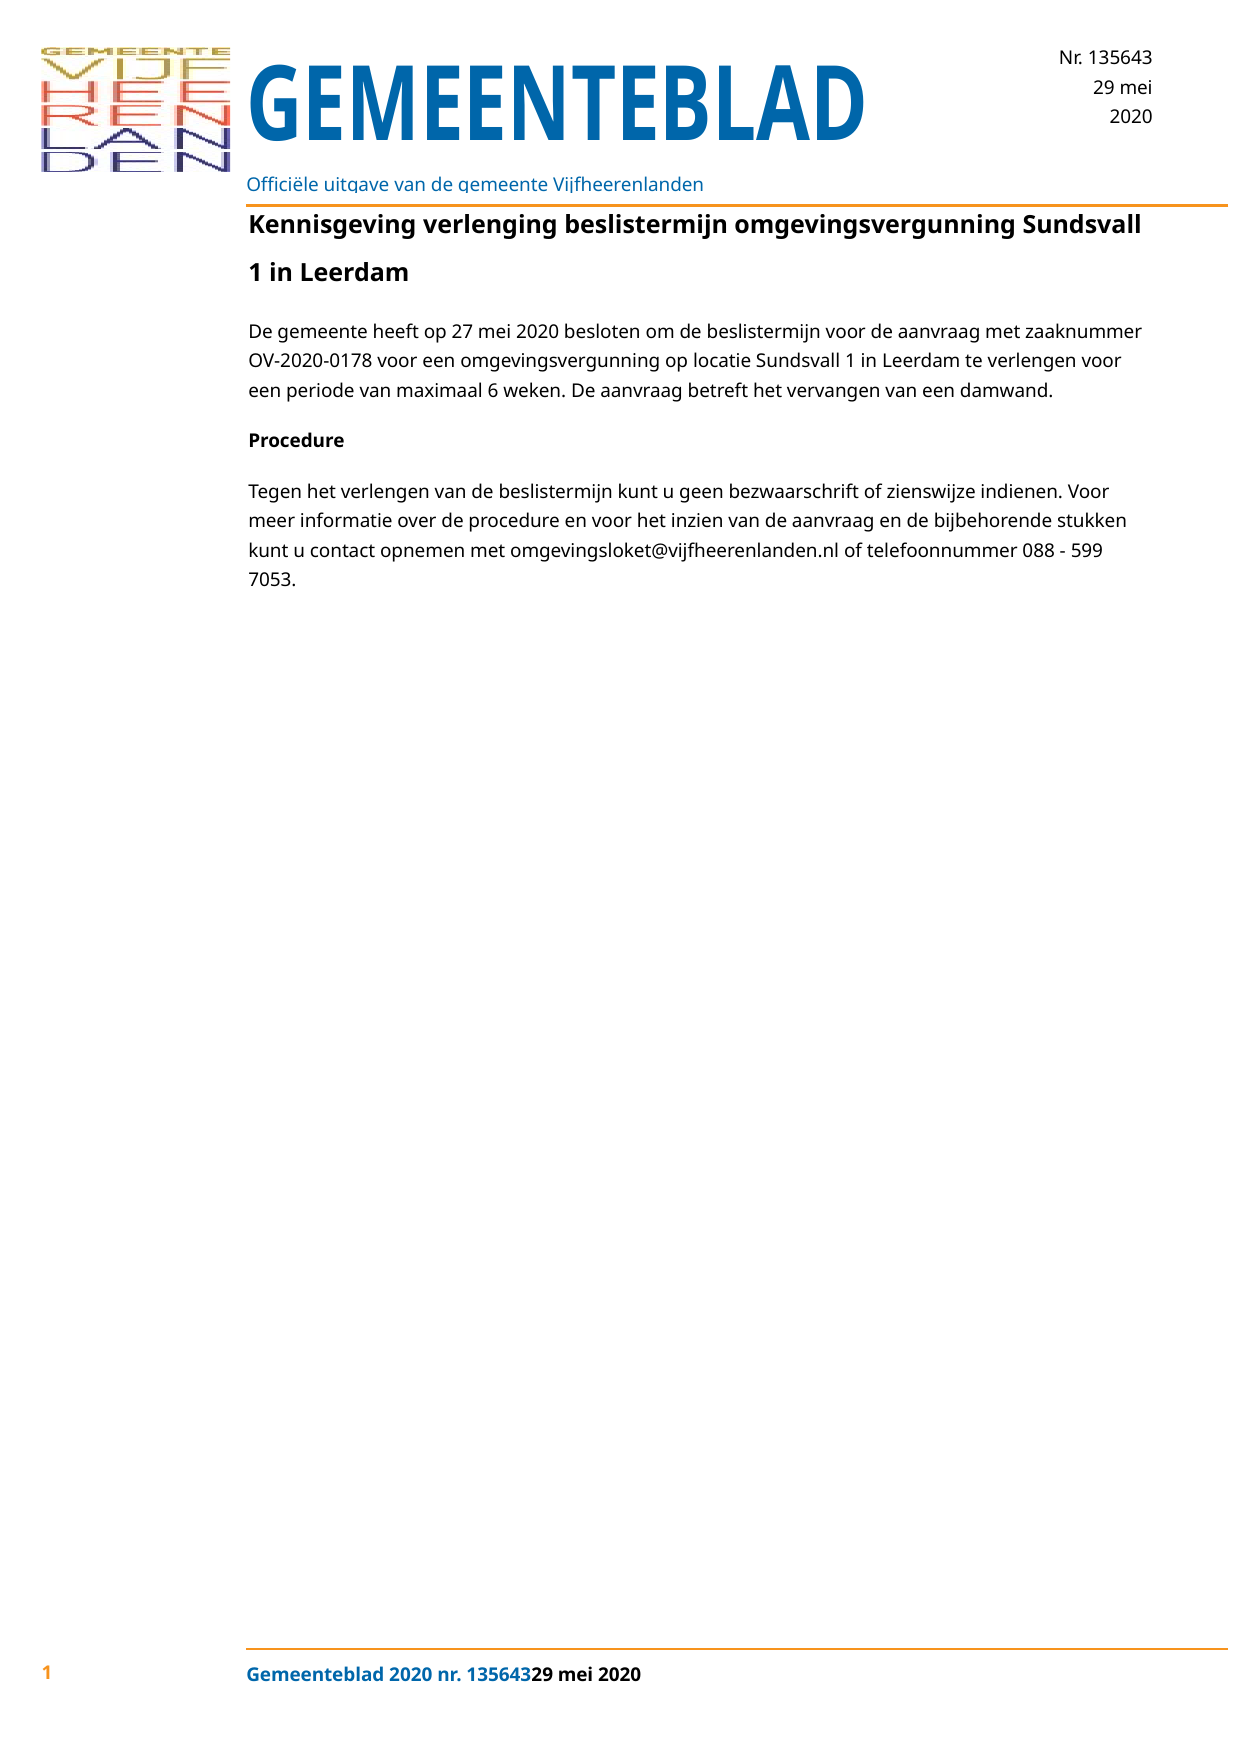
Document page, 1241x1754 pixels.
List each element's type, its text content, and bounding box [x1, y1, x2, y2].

text Tegen het verlengen van de beslistermijn kunt u geen bezwaarschrift of zienswijze indienen. Voor meer informatie over de procedure en voor het inzien van de aanvraag en de bijbehorende stukken kunt u contact opnemen met omgevingsloket@vijfheerenlanden.nl of telefoonnummer 088 - 599 7053. [248, 478, 1152, 592]
picture [41, 47, 231, 172]
text De gemeente heeft op 27 mei 2020 besloten om de beslistermijn voor de aanvraag met zaaknummer OV-2020-0178 voor een omgevingsvergunning op locatie Sundsvall 1 in Leerdam te verlengen voor een periode van maximaal 6 weken. De aanvraag betreft het vervangen van een damwand. [248, 318, 1152, 403]
text Kennisgeving verlenging beslistermijn omgevingsvergunning Sundsvall 1 in Leerdam [248, 207, 1152, 288]
text Procedure [248, 427, 1152, 453]
